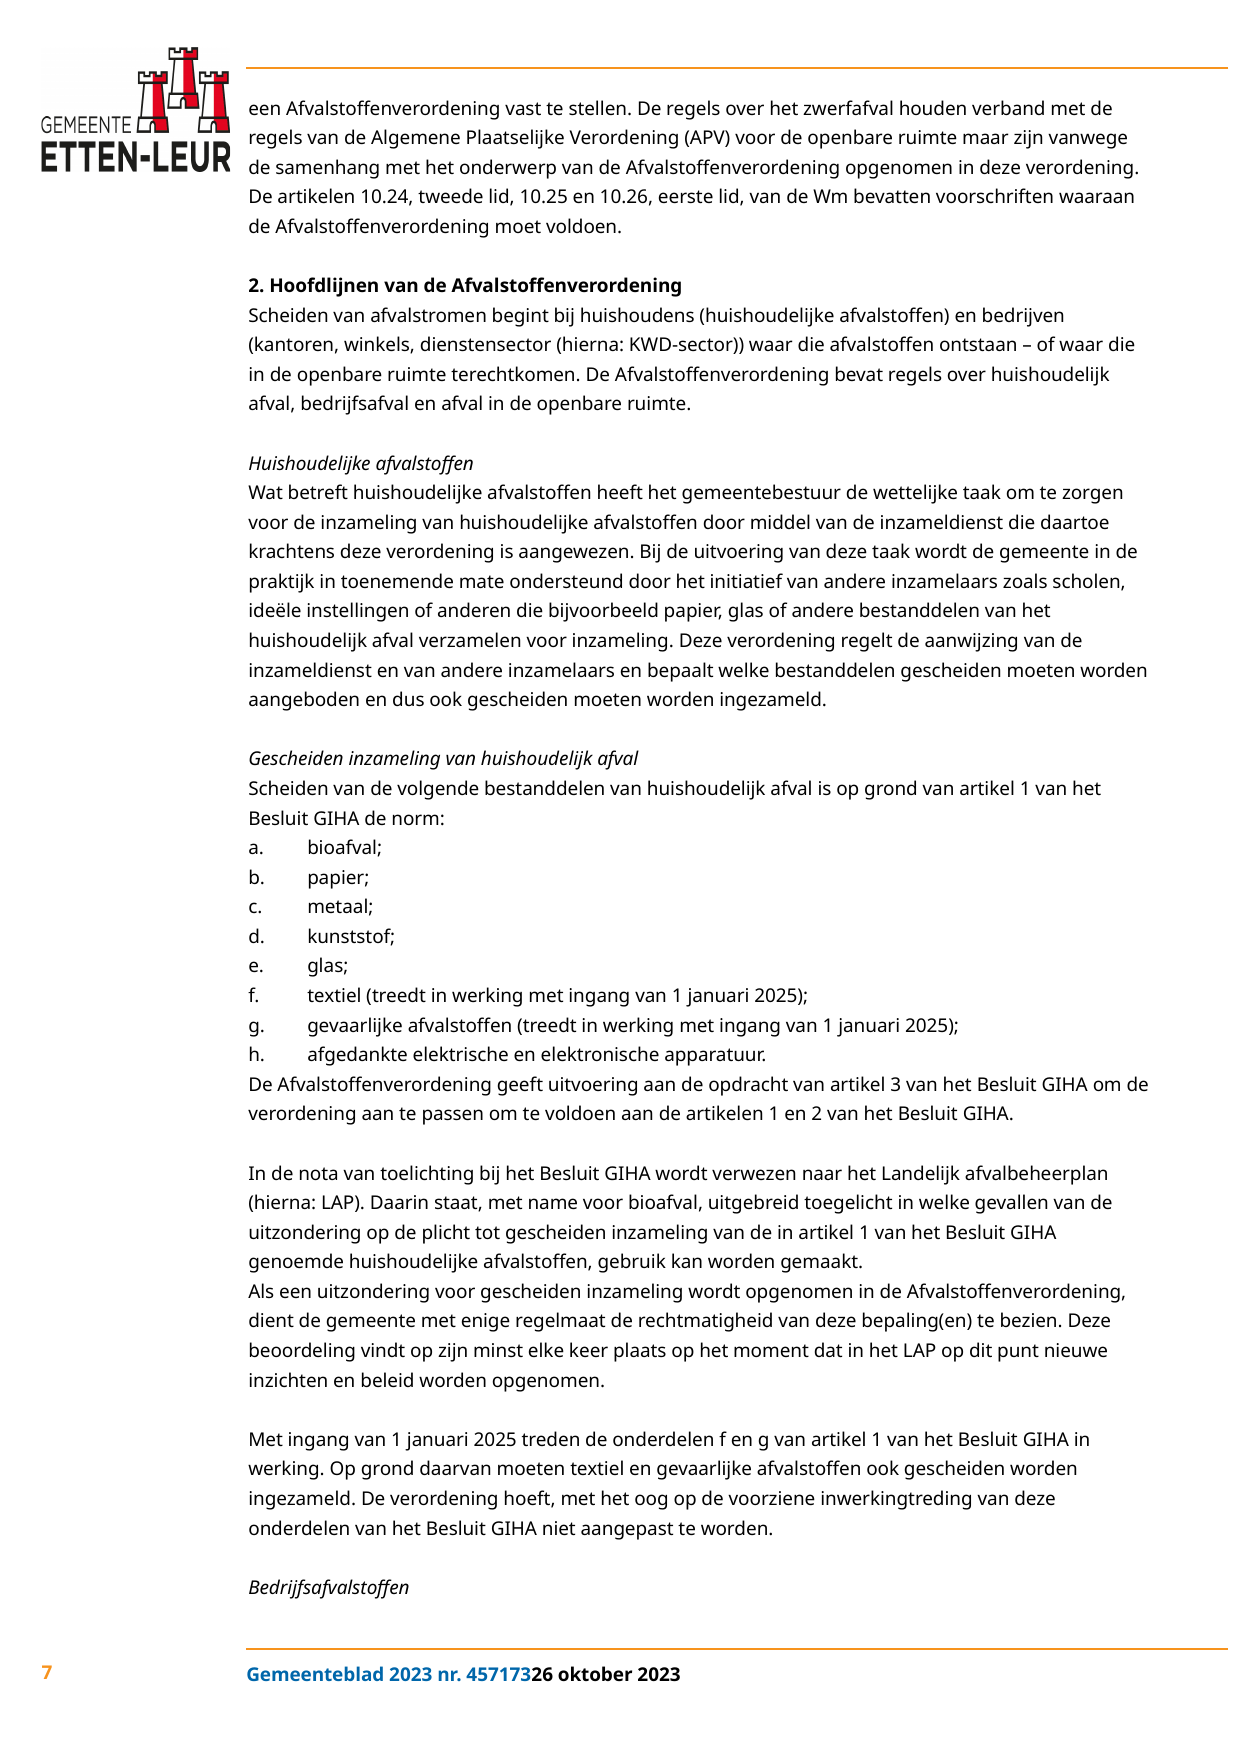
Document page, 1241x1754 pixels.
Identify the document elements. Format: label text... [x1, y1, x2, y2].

list gevaarlijke afvalstoffen (treedt in werking met ingang van 1 januari 2025); [248, 1012, 1152, 1038]
text een Afvalstoffenverordening vast te stellen. De regels over het zwerfafval houden verband met de regels van de Algemene Plaatselijke Verordening (APV) voor de openbare ruimte maar zijn vanwege de samenhang met het onderwerp van de Afvalstoffenverordening opgenomen in deze verordening. De artikelen 10.24, tweede lid, 10.25 en 10.26, eerste lid, van de Wm bevatten voorschriften waaraan de Afvalstoffenverordening moet voldoen. [248, 95, 1152, 239]
list afgedankte elektrische en elektronische apparatuur. [248, 1041, 1152, 1067]
text Scheiden van afvalstromen begint bij huishoudens (huishoudelijke afvalstoffen) en bedrijven (kantoren, winkels, dienstensector (hierna: KWD-sector)) waar die afvalstoffen ontstaan – of waar die in de openbare ruimte terechtkomen. De Afvalstoffenverordening bevat regels over huishoudelijk afval, bedrijfsafval en afval in de openbare ruimte. [248, 302, 1152, 416]
text In de nota van toelichting bij het Besluit GIHA wordt verwezen naar het Landelijk afvalbeheerplan (hierna: LAP). Daarin staat, met name voor bioafval, uitgebreid toegelicht in welke gevallen van de uitzondering op de plicht tot gescheiden inzameling van de in artikel 1 van het Besluit GIHA genoemde huishoudelijke afvalstoffen, gebruik kan worden gemaakt. [248, 1160, 1152, 1274]
text Als een uitzondering voor gescheiden inzameling wordt opgenomen in de Afvalstoffenverordening, dient de gemeente met enige regelmaat de rechtmatigheid van deze bepaling(en) te bezien. Deze beoordeling vindt op zijn minst elke keer plaats op het moment dat in het LAP op dit punt nieuwe inzichten en beleid worden opgenomen. [248, 1278, 1152, 1393]
list bioafval; [248, 834, 1152, 860]
list glas; [248, 953, 1152, 978]
list kunststof; [248, 923, 1152, 949]
text Bedrijfsafvalstoffen [248, 1574, 1152, 1600]
list textiel (treedt in werking met ingang van 1 januari 2025); [248, 982, 1152, 1008]
text Wat betreft huishoudelijke afvalstoffen heeft het gemeentebestuur de wettelijke taak om te zorgen voor de inzameling van huishoudelijke afvalstoffen door middel van de inzameldienst die daartoe krachtens deze verordening is aangewezen. Bij de uitvoering van deze taak wordt de gemeente in de praktijk in toenemende mate ondersteund door het initiatief van andere inzamelaars zoals scholen, ideële instellingen of anderen die bijvoorbeeld papier, glas of andere bestanddelen van het huishoudelijk afval verzamelen voor inzameling. Deze verordening regelt de aanwijzing van de inzameldienst en van andere inzamelaars en bepaalt welke bestanddelen gescheiden moeten worden aangeboden en dus ook gescheiden moeten worden ingezameld. [248, 479, 1152, 712]
text Gescheiden inzameling van huishoudelijk afval [248, 746, 1152, 771]
list papier; [248, 864, 1152, 890]
list metaal; [248, 893, 1152, 919]
text Scheiden van de volgende bestanddelen van huishoudelijk afval is op grond van artikel 1 van het Besluit GIHA de norm: [248, 775, 1152, 831]
text Huishoudelijke afvalstoffen [248, 450, 1152, 476]
picture [41, 47, 231, 172]
text Met ingang van 1 januari 2025 treden de onderdelen f en g van artikel 1 van het Besluit GIHA in werking. Op grond daarvan moeten textiel en gevaarlijke afvalstoffen ook gescheiden worden ingezameld. De verordening hoeft, met het oog op de voorziene inwerkingtreding van deze onderdelen van het Besluit GIHA niet aangepast te worden. [248, 1426, 1152, 1541]
text De Afvalstoffenverordening geeft uitvoering aan de opdracht van artikel 3 van het Besluit GIHA om de verordening aan te passen om te voldoen aan de artikelen 1 en 2 van het Besluit GIHA. [248, 1071, 1152, 1126]
text 2. Hoofdlijnen van de Afvalstoffenverordening [248, 272, 1152, 298]
